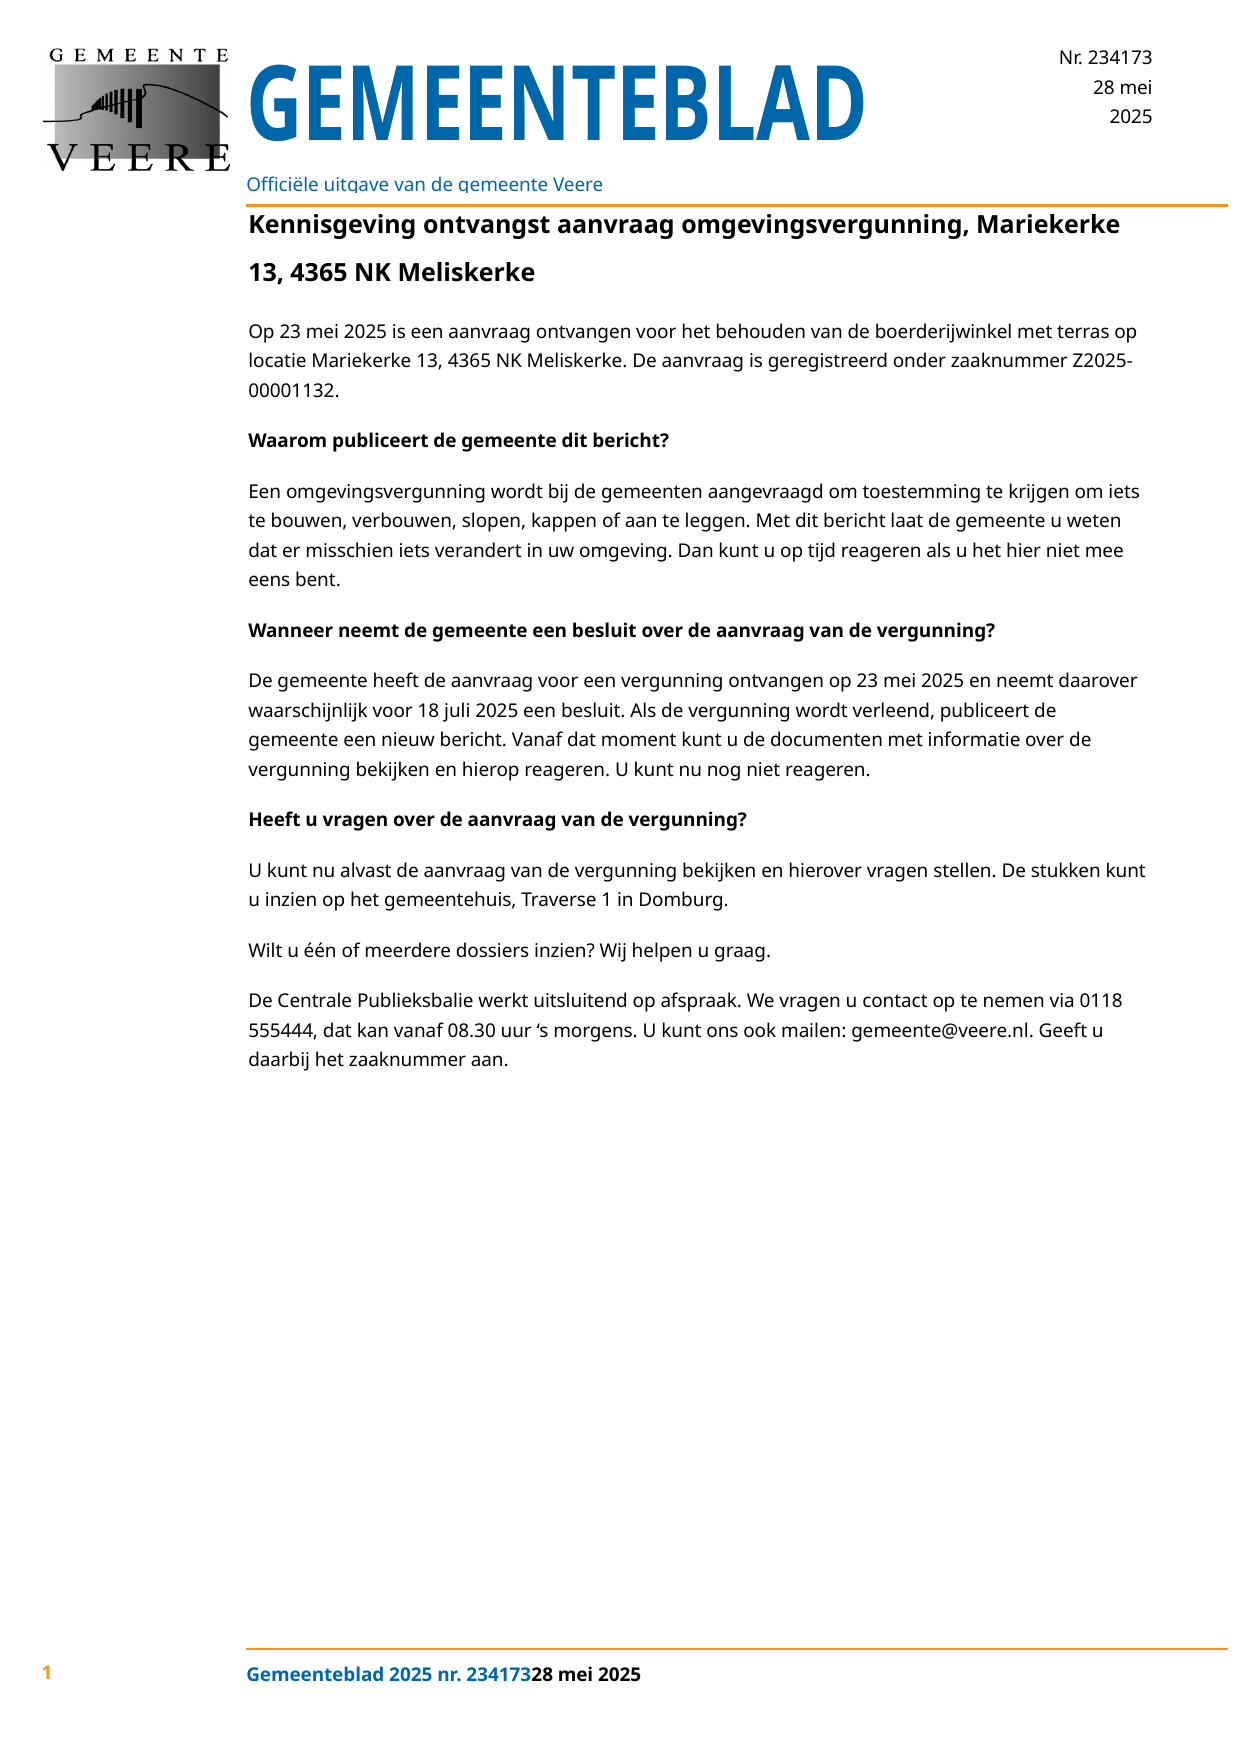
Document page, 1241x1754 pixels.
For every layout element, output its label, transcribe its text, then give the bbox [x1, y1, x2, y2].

text Wanneer neemt de gemeente een besluit over de aanvraag van de vergunning? [248, 617, 1152, 643]
text Op 23 mei 2025 is een aanvraag ontvangen voor het behouden van de boerderijwinkel met terras op locatie Mariekerke 13, 4365 NK Meliskerke. De aanvraag is geregistreerd onder zaaknummer Z2025-00001132. [248, 318, 1152, 403]
text Wilt u één of meerdere dossiers inzien? Wij helpen u graag. [248, 937, 1152, 963]
text Heeft u vragen over de aanvraag van de vergunning? [248, 807, 1152, 832]
text Waarom publiceert de gemeente dit bericht? [248, 427, 1152, 453]
text Een omgevingsvergunning wordt bij de gemeenten aangevraagd om toestemming te krijgen om iets te bouwen, verbouwen, slopen, kappen of aan te leggen. Met dit bericht laat de gemeente u weten dat er misschien iets verandert in uw omgeving. Dan kunt u op tijd reageren als u het hier niet mee eens bent. [248, 478, 1152, 592]
picture [41, 47, 231, 172]
text Kennisgeving ontvangst aanvraag omgevingsvergunning, Mariekerke 13, 4365 NK Meliskerke [248, 207, 1152, 288]
text De Centrale Publieksbalie werkt uitsluitend op afspraak. We vragen u contact op te nemen via 0118 555444, dat kan vanaf 08.30 uur ‘s morgens. U kunt ons ook mailen: gemeente@veere.nl. Geeft u daarbij het zaaknummer aan. [248, 987, 1152, 1072]
text U kunt nu alvast de aanvraag van de vergunning bekijken en hierover vragen stellen. De stukken kunt u inzien op het gemeentehuis, Traverse 1 in Domburg. [248, 857, 1152, 912]
text De gemeente heeft de aanvraag voor een vergunning ontvangen op 23 mei 2025 en neemt daarover waarschijnlijk voor 18 juli 2025 een besluit. Als de vergunning wordt verleend, publiceert de gemeente een nieuw bericht. Vanaf dat moment kunt u de documenten met informatie over de vergunning bekijken en hierop reageren. U kunt nu nog niet reageren. [248, 667, 1152, 782]
